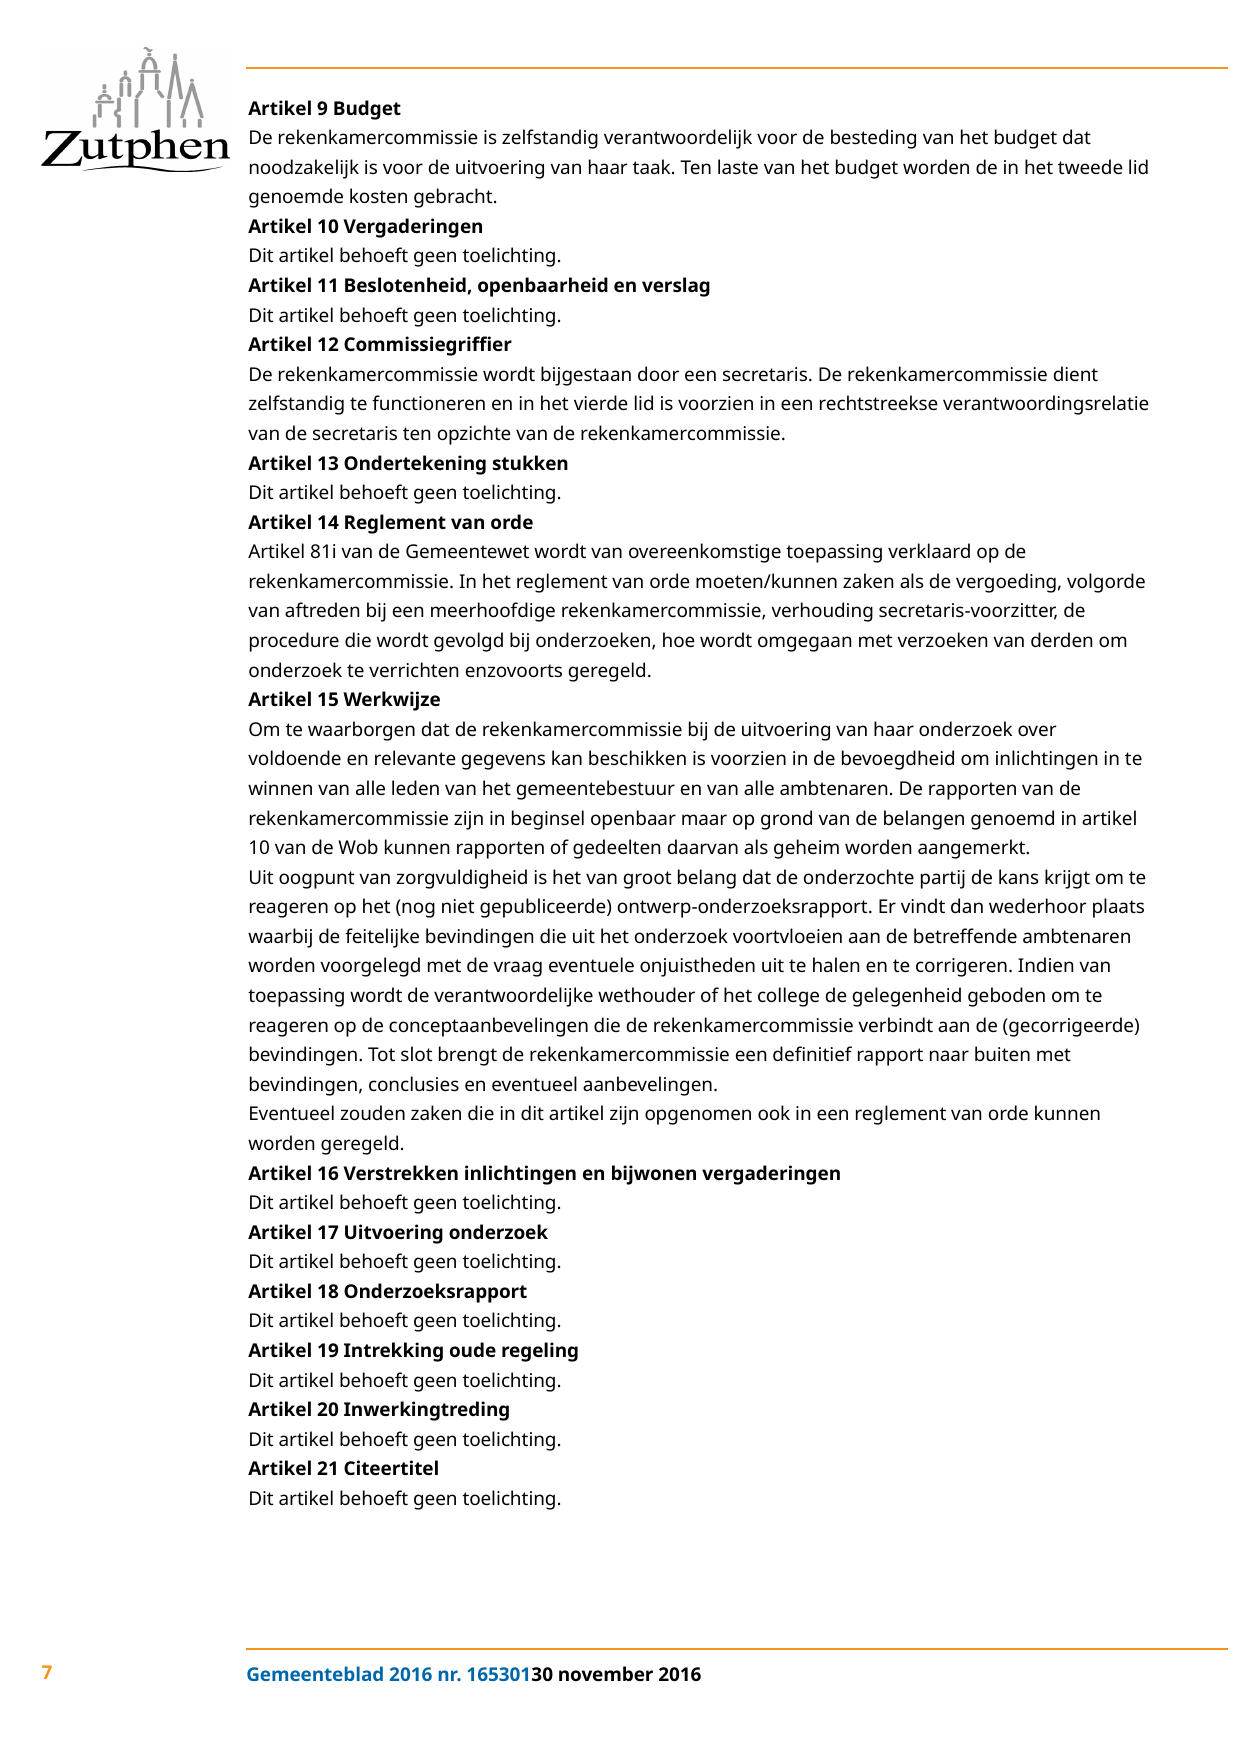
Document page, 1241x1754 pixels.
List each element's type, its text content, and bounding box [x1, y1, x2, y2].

picture [41, 47, 231, 172]
text Artikel 19 Intrekking oude regeling [248, 1337, 1152, 1363]
text De rekenkamercommissie is zelfstandig verantwoordelijk voor de besteding van het budget dat noodzakelijk is voor de uitvoering van haar taak. Ten laste van het budget worden de in het tweede lid genoemde kosten gebracht. [248, 124, 1152, 209]
text Dit artikel behoeft geen toelichting. [248, 1189, 1152, 1215]
text Dit artikel behoeft geen toelichting. [248, 1248, 1152, 1274]
text Dit artikel behoeft geen toelichting. [248, 479, 1152, 505]
text Dit artikel behoeft geen toelichting. [248, 302, 1152, 328]
text De rekenkamercommissie wordt bijgestaan door een secretaris. De rekenkamercommissie dient zelfstandig te functioneren en in het vierde lid is voorzien in een rechtstreekse verantwoordingsrelatie van de secretaris ten opzichte van de rekenkamercommissie. [248, 361, 1152, 446]
text Artikel 13 Ondertekening stukken [248, 450, 1152, 476]
text Artikel 12 Commissiegriffier [248, 331, 1152, 357]
text Artikel 10 Vergaderingen [248, 213, 1152, 239]
text Artikel 15 Werkwijze [248, 686, 1152, 712]
text Dit artikel behoeft geen toelichting. [248, 1367, 1152, 1393]
text Om te waarborgen dat de rekenkamercommissie bij de uitvoering van haar onderzoek over voldoende en relevante gegevens kan beschikken is voorzien in de bevoegdheid om inlichtingen in te winnen van alle leden van het gemeentebestuur en van alle ambtenaren. De rapporten van de rekenkamercommissie zijn in beginsel openbaar maar op grond van de belangen genoemd in artikel 10 van de Wob kunnen rapporten of gedeelten daarvan als geheim worden aangemerkt. [248, 716, 1152, 860]
text Artikel 14 Reglement van orde [248, 509, 1152, 535]
text Eventueel zouden zaken die in dit artikel zijn opgenomen ook in een reglement van orde kunnen worden geregeld. [248, 1101, 1152, 1156]
text Artikel 21 Citeertitel [248, 1456, 1152, 1481]
text Artikel 20 Inwerkingtreding [248, 1396, 1152, 1422]
text Artikel 17 Uitvoering onderzoek [248, 1219, 1152, 1245]
text Dit artikel behoeft geen toelichting. [248, 1426, 1152, 1452]
text Artikel 81i van de Gemeentewet wordt van overeenkomstige toepassing verklaard op de rekenkamercommissie. In het reglement van orde moeten/kunnen zaken als de vergoeding, volgorde van aftreden bij een meerhoofdige rekenkamercommissie, verhouding secretaris-voorzitter, de procedure die wordt gevolgd bij onderzoeken, hoe wordt omgegaan met verzoeken van derden om onderzoek te verrichten enzovoorts geregeld. [248, 538, 1152, 683]
text Artikel 9 Budget [248, 95, 1152, 121]
text Uit oogpunt van zorgvuldigheid is het van groot belang dat de onderzochte partij de kans krijgt om te reageren op het (nog niet gepubliceerde) ontwerp-onderzoeksrapport. Er vindt dan wederhoor plaats waarbij de feitelijke bevindingen die uit het onderzoek voortvloeien aan de betreffende ambtenaren worden voorgelegd met de vraag eventuele onjuistheden uit te halen en te corrigeren. Indien van toepassing wordt de verantwoordelijke wethouder of het college de gelegenheid geboden om te reageren op de conceptaanbevelingen die de rekenkamercommissie verbindt aan de (gecorrigeerde) bevindingen. Tot slot brengt de rekenkamercommissie een definitief rapport naar buiten met bevindingen, conclusies en eventueel aanbevelingen. [248, 864, 1152, 1097]
text Artikel 16 Verstrekken inlichtingen en bijwonen vergaderingen [248, 1160, 1152, 1186]
text Artikel 11 Beslotenheid, openbaarheid en verslag [248, 272, 1152, 298]
text Artikel 18 Onderzoeksrapport [248, 1278, 1152, 1304]
text Dit artikel behoeft geen toelichting. [248, 243, 1152, 268]
text Dit artikel behoeft geen toelichting. [248, 1485, 1152, 1511]
text Dit artikel behoeft geen toelichting. [248, 1308, 1152, 1333]
